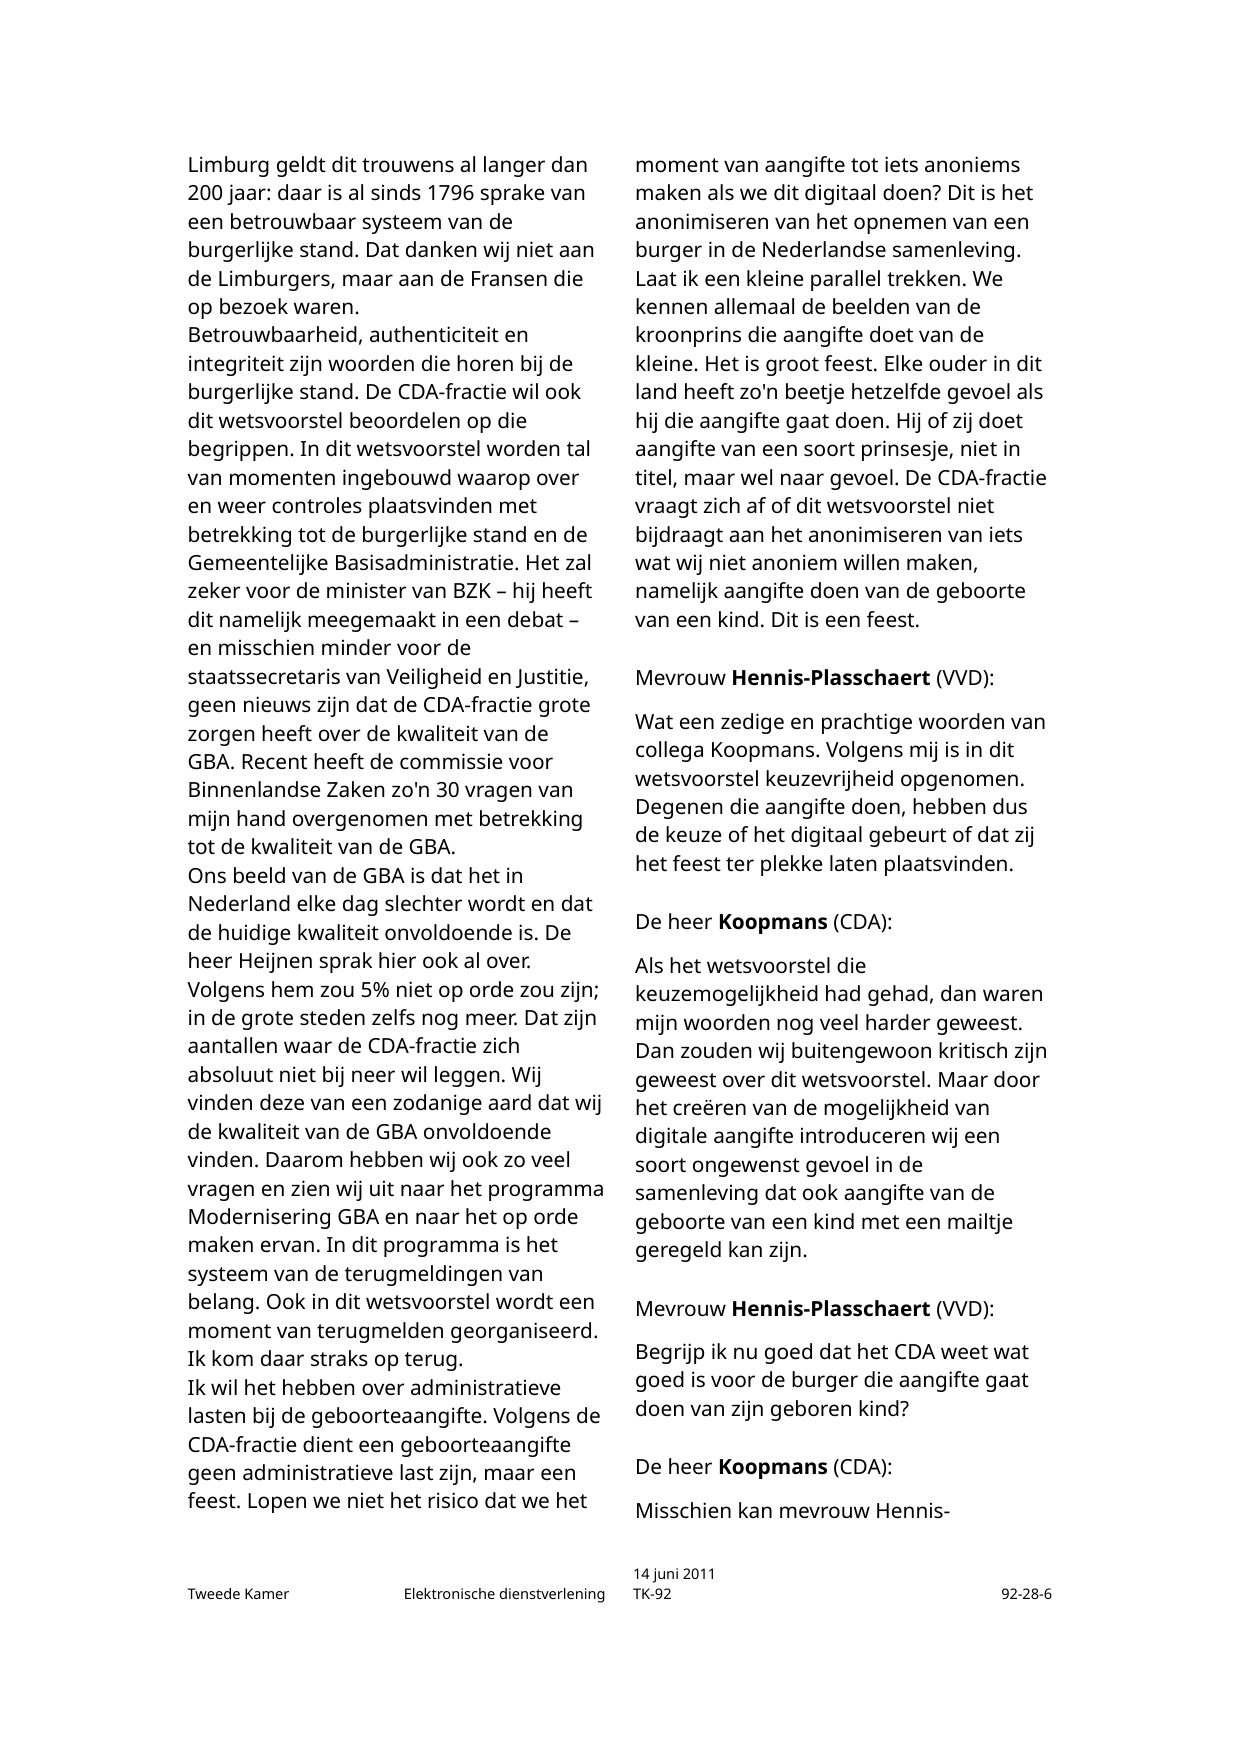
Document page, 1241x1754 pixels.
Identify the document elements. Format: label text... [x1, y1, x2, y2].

text moment van aangifte tot iets anoniems maken als we dit digitaal doen? Dit is het anonimiseren van het opnemen van een burger in de Nederlandse samenleving. Laat ik een kleine parallel trekken. We kennen allemaal de beelden van de kroonprins die aangifte doet van de kleine. Het is groot feest. Elke ouder in dit land heeft zo'n beetje hetzelfde gevoel als hij die aangifte gaat doen. Hij of zij doet aangifte van een soort prinsesje, niet in titel, maar wel naar gevoel. De CDA-fractie vraagt zich af of dit wetsvoorstel niet bijdraagt aan het anonimiseren van iets wat wij niet anoniem willen maken, namelijk aangifte doen van de geboorte van een kind. Dit is een feest. [635, 150, 1053, 633]
text Begrijp ik nu goed dat het CDA weet wat goed is voor de burger die aangifte gaat doen van zijn geboren kind? [635, 1337, 1053, 1422]
text Mevrouw Hennis-Plasschaert (VVD): [635, 663, 1053, 692]
text Misschien kan mevrouw Hennis- [635, 1496, 1053, 1524]
text Als het wetsvoorstel die keuzemogelijkheid had gehad, dan waren mijn woorden nog veel harder geweest. Dan zouden wij buitengewoon kritisch zijn geweest over dit wetsvoorstel. Maar door het creëren van de mogelijkheid van digitale aangifte introduceren wij een soort ongewenst gevoel in de samenleving dat ook aangifte van de geboorte van een kind met een mailtje geregeld kan zijn. [635, 951, 1053, 1264]
text Wat een zedige en prachtige woorden van collega Koopmans. Volgens mij is in dit wetsvoorstel keuzevrijheid opgenomen. Degenen die aangifte doen, hebben dus de keuze of het digitaal gebeurt of dat zij het feest ter plekke laten plaatsvinden. [635, 707, 1053, 877]
text Ik wil het hebben over administratieve lasten bij de geboorteaangifte. Volgens de CDA-fractie dient een geboorteaangifte geen administratieve last zijn, maar een feest. Lopen we niet het risico dat we het [187, 1373, 605, 1515]
text Limburg geldt dit trouwens al langer dan 200 jaar: daar is al sinds 1796 sprake van een betrouwbaar systeem van de burgerlijke stand. Dat danken wij niet aan de Limburgers, maar aan de Fransen die op bezoek waren. [187, 150, 605, 321]
text De heer Koopmans (CDA): [635, 907, 1053, 936]
text Mevrouw Hennis-Plasschaert (VVD): [635, 1294, 1053, 1322]
text Ons beeld van de GBA is dat het in Nederland elke dag slechter wordt en dat de huidige kwaliteit onvoldoende is. De heer Heijnen sprak hier ook al over. Volgens hem zou 5% niet op orde zou zijn; in de grote steden zelfs nog meer. Dat zijn aantallen waar de CDA-fractie zich absoluut niet bij neer wil leggen. Wij vinden deze van een zodanige aard dat wij de kwaliteit van de GBA onvoldoende vinden. Daarom hebben wij ook zo veel vragen en zien wij uit naar het programma Modernisering GBA en naar het op orde maken ervan. In dit programma is het systeem van de terugmeldingen van belang. Ook in dit wetsvoorstel wordt een moment van terugmelden georganiseerd. Ik kom daar straks op terug. [187, 861, 605, 1373]
text Betrouwbaarheid, authenticiteit en integriteit zijn woorden die horen bij de burgerlijke stand. De CDA-fractie wil ook dit wetsvoorstel beoordelen op die begrippen. In dit wetsvoorstel worden tal van momenten ingebouwd waarop over en weer controles plaatsvinden met betrekking tot de burgerlijke stand en de Gemeentelijke Basisadministratie. Het zal zeker voor de minister van BZK – hij heeft dit namelijk meegemaakt in een debat – en misschien minder voor de staatssecretaris van Veiligheid en Justitie, geen nieuws zijn dat de CDA-fractie grote zorgen heeft over de kwaliteit van de GBA. Recent heeft de commissie voor Binnenlandse Zaken zo'n 30 vragen van mijn hand overgenomen met betrekking tot de kwaliteit van de GBA. [187, 321, 605, 861]
text De heer Koopmans (CDA): [635, 1452, 1053, 1481]
